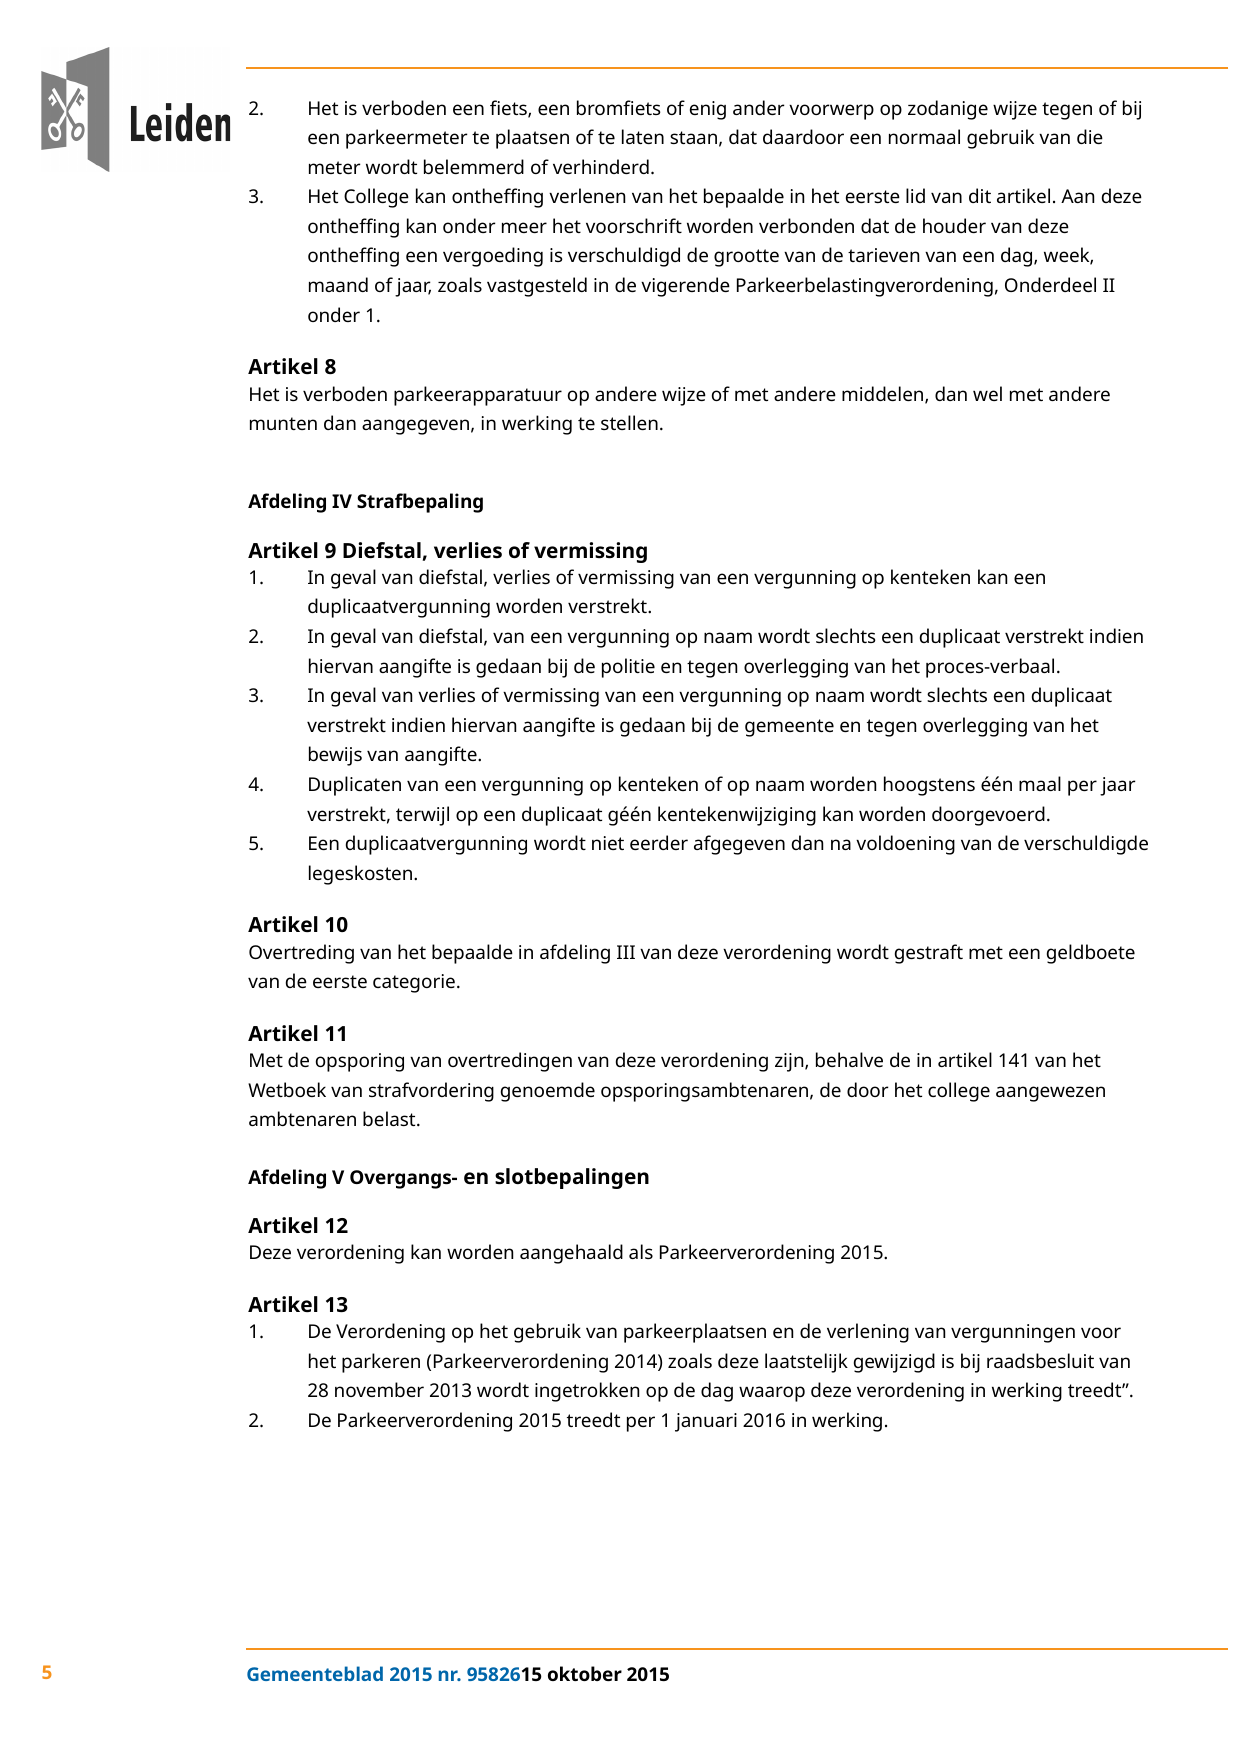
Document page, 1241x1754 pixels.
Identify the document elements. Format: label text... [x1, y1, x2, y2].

list In geval van diefstal, verlies of vermissing van een vergunning op kenteken kan een duplicaatvergunning worden verstrekt. [248, 564, 1152, 619]
text Deze verordening kan worden aangehaald als Parkeerverordening 2015. [248, 1239, 1152, 1265]
list Een duplicaatvergunning wordt niet eerder afgegeven dan na voldoening van de verschuldigde legeskosten. [248, 830, 1152, 886]
text Het is verboden parkeerapparatuur op andere wijze of met andere middelen, dan wel met andere munten dan aangegeven, in werking te stellen. [248, 381, 1152, 436]
text Afdeling IV Strafbepaling [248, 486, 1152, 515]
picture [41, 47, 231, 172]
text Artikel 13 [248, 1290, 1152, 1318]
text Artikel 9 Diefstal, verlies of vermissing [248, 536, 1152, 564]
list Het College kan ontheffing verlenen van het bepaalde in het eerste lid van dit artikel. Aan deze ontheffing kan onder meer het voorschrift worden verbonden dat de houder van deze ontheffing een vergoeding is verschuldigd de grootte van de tarieven van een dag, week, maand of jaar, zoals vastgesteld in de vigerende Parkeerbelastingverordening, Onderdeel II onder 1. [248, 183, 1152, 328]
list De Verordening op het gebruik van parkeerplaatsen en de verlening van vergunningen voor het parkeren (Parkeerverordening 2014) zoals deze laatstelijk gewijzigd is bij raadsbesluit van 28 november 2013 wordt ingetrokken op de dag waarop deze verordening in werking treedt”. [248, 1318, 1152, 1403]
text Afdeling V Overgangs- en slotbepalingen [248, 1162, 1152, 1190]
text Artikel 11 [248, 1019, 1152, 1047]
text Artikel 10 [248, 910, 1152, 939]
list Duplicaten van een vergunning op kenteken of op naam worden hoogstens één maal per jaar verstrekt, terwijl op een duplicaat géén kentekenwijziging kan worden doorgevoerd. [248, 771, 1152, 827]
text Overtreding van het bepaalde in afdeling III van deze verordening wordt gestraft met een geldboete van de eerste categorie. [248, 939, 1152, 994]
list De Parkeerverordening 2015 treedt per 1 januari 2016 in werking. [248, 1407, 1152, 1433]
text Artikel 12 [248, 1211, 1152, 1239]
list In geval van diefstal, van een vergunning op naam wordt slechts een duplicaat verstrekt indien hiervan aangifte is gedaan bij de politie en tegen overlegging van het proces-verbaal. [248, 623, 1152, 679]
list Het is verboden een fiets, een bromfiets of enig ander voorwerp op zodanige wijze tegen of bij een parkeermeter te plaatsen of te laten staan, dat daardoor een normaal gebruik van die meter wordt belemmerd of verhinderd. [248, 95, 1152, 180]
text Artikel 8 [248, 352, 1152, 381]
text Met de opsporing van overtredingen van deze verordening zijn, behalve de in artikel 141 van het Wetboek van strafvordering genoemde opsporingsambtenaren, de door het college aangewezen ambtenaren belast. [248, 1047, 1152, 1132]
list In geval van verlies of vermissing van een vergunning op naam wordt slechts een duplicaat verstrekt indien hiervan aangifte is gedaan bij de gemeente en tegen overlegging van het bewijs van aangifte. [248, 682, 1152, 767]
